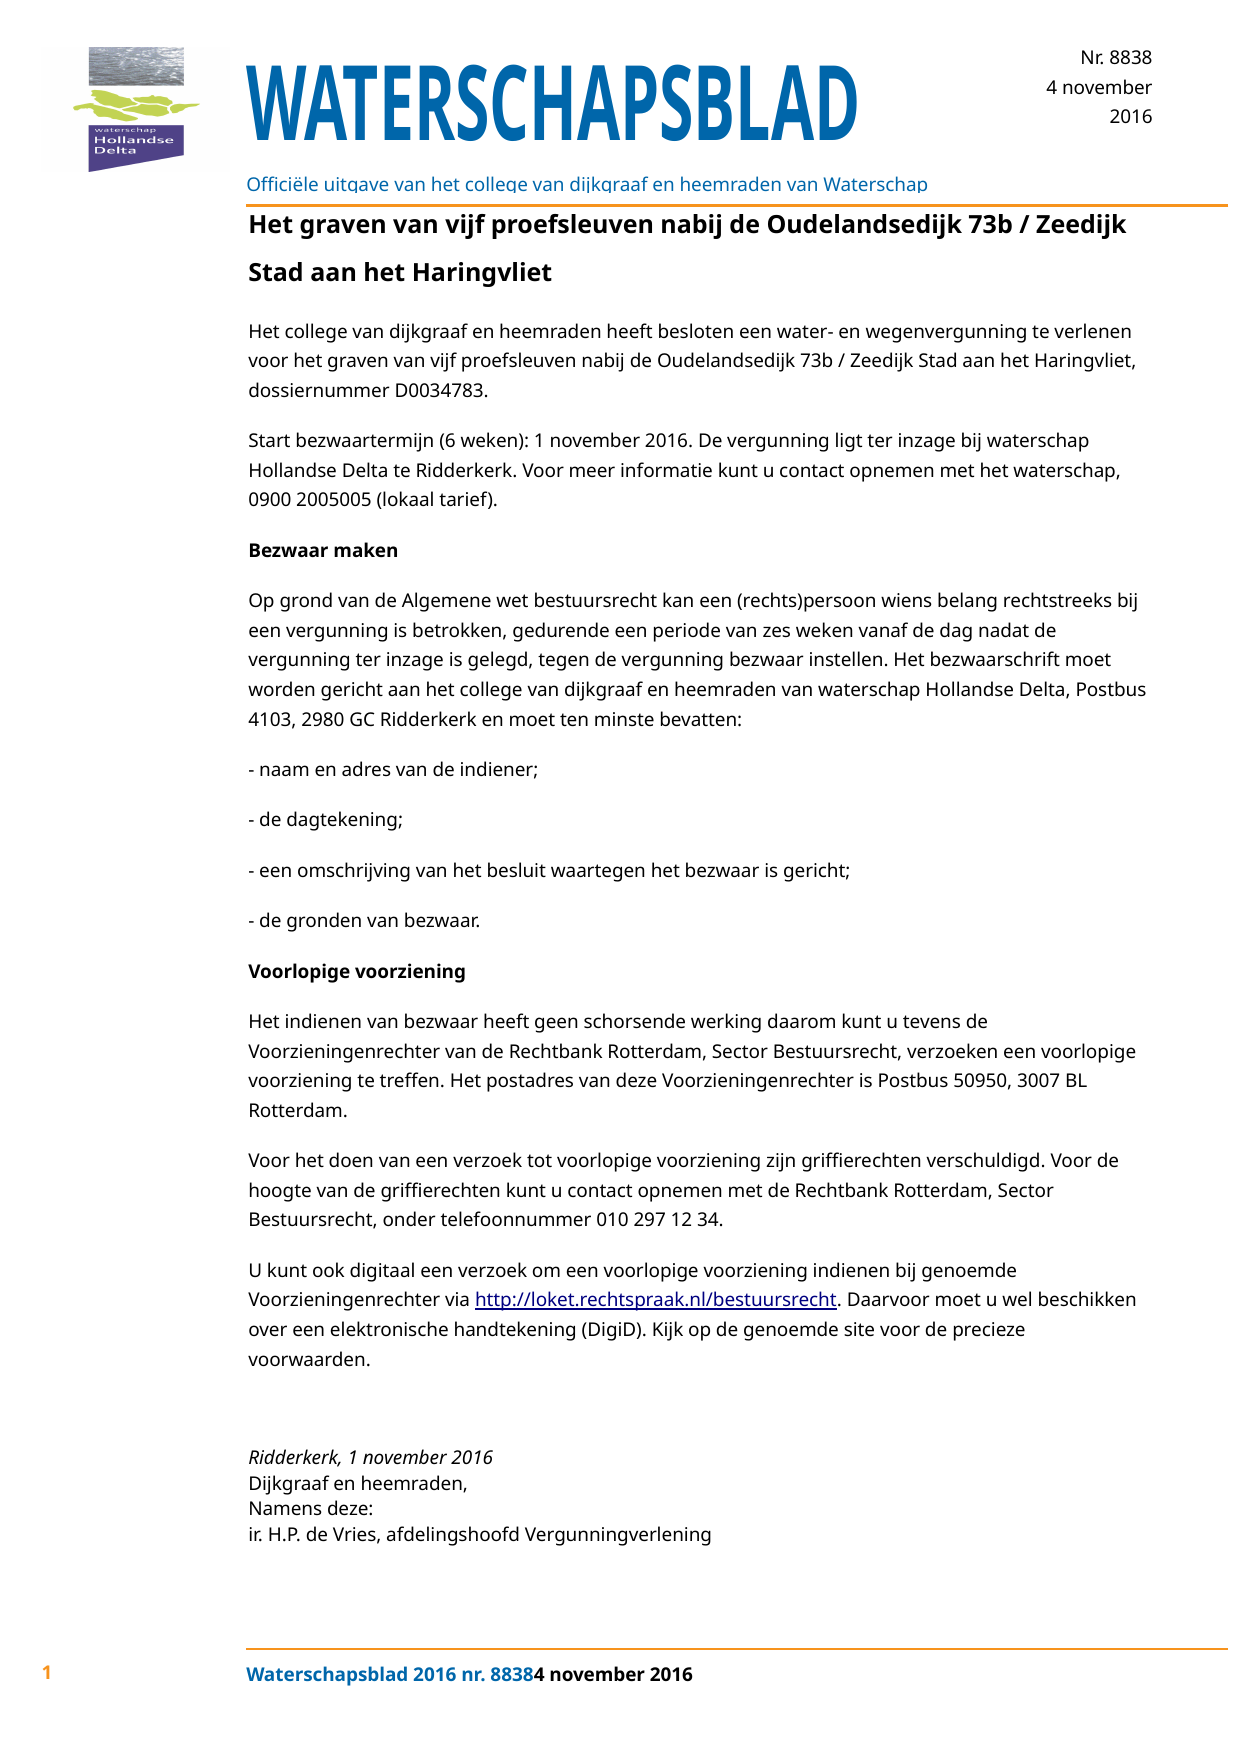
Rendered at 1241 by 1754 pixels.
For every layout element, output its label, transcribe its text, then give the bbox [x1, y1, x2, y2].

text Bezwaar maken [248, 537, 1152, 563]
text Voorlopige voorziening [248, 958, 1152, 984]
text Het college van dijkgraaf en heemraden heeft besloten een water- en wegenvergunning te verlenen voor het graven van vijf proefsleuven nabij de Oudelandsedijk 73b / Zeedijk Stad aan het Haringvliet, dossiernummer D0034783. [248, 318, 1152, 403]
text - de dagtekening; [248, 807, 1152, 832]
picture [41, 47, 231, 172]
text - de gronden van bezwaar. [248, 907, 1152, 933]
text U kunt ook digitaal een verzoek om een voorlopige voorziening indienen bij genoemde Voorzieningenrechter via http://loket.rechtspraak.nl/bestuursrecht. Daarvoor moet u wel beschikken over een elektronische handtekening (DigiD). Kijk op de genoemde site voor de precieze voorwaarden. [248, 1257, 1152, 1372]
text - naam en adres van de indiener; [248, 756, 1152, 782]
text Op grond van de Algemene wet bestuursrecht kan een (rechts)persoon wiens belang rechtstreeks bij een vergunning is betrokken, gedurende een periode van zes weken vanaf de dag nadat de vergunning ter inzage is gelegd, tegen de vergunning bezwaar instellen. Het bezwaarschrift moet worden gericht aan het college van dijkgraaf en heemraden van waterschap Hollandse Delta, Postbus 4103, 2980 GC Ridderkerk en moet ten minste bevatten: [248, 587, 1152, 732]
text Namens deze: [248, 1496, 1152, 1521]
text Dijkgraaf en heemraden, [248, 1470, 1152, 1496]
text ir. H.P. de Vries, afdelingshoofd Vergunningverlening [248, 1521, 1152, 1547]
text Voor het doen van een verzoek tot voorlopige voorziening zijn griffierechten verschuldigd. Voor de hoogte van de griffierechten kunt u contact opnemen met de Rechtbank Rotterdam, Sector Bestuursrecht, onder telefoonnummer 010 297 12 34. [248, 1147, 1152, 1232]
text Start bezwaartermijn (6 weken): 1 november 2016. De vergunning ligt ter inzage bij waterschap Hollandse Delta te Ridderkerk. Voor meer informatie kunt u contact opnemen met het waterschap, 0900 2005005 (lokaal tarief). [248, 427, 1152, 512]
text Ridderkerk, 1 november 2016 [248, 1444, 1152, 1470]
text - een omschrijving van het besluit waartegen het bezwaar is gericht; [248, 857, 1152, 883]
text Het graven van vijf proefsleuven nabij de Oudelandsedijk 73b / Zeedijk Stad aan het Haringvliet [248, 207, 1152, 288]
text Het indienen van bezwaar heeft geen schorsende werking daarom kunt u tevens de Voorzieningenrechter van de Rechtbank Rotterdam, Sector Bestuursrecht, verzoeken een voorlopige voorziening te treffen. Het postadres van deze Voorzieningenrechter is Postbus 50950, 3007 BL Rotterdam. [248, 1008, 1152, 1123]
